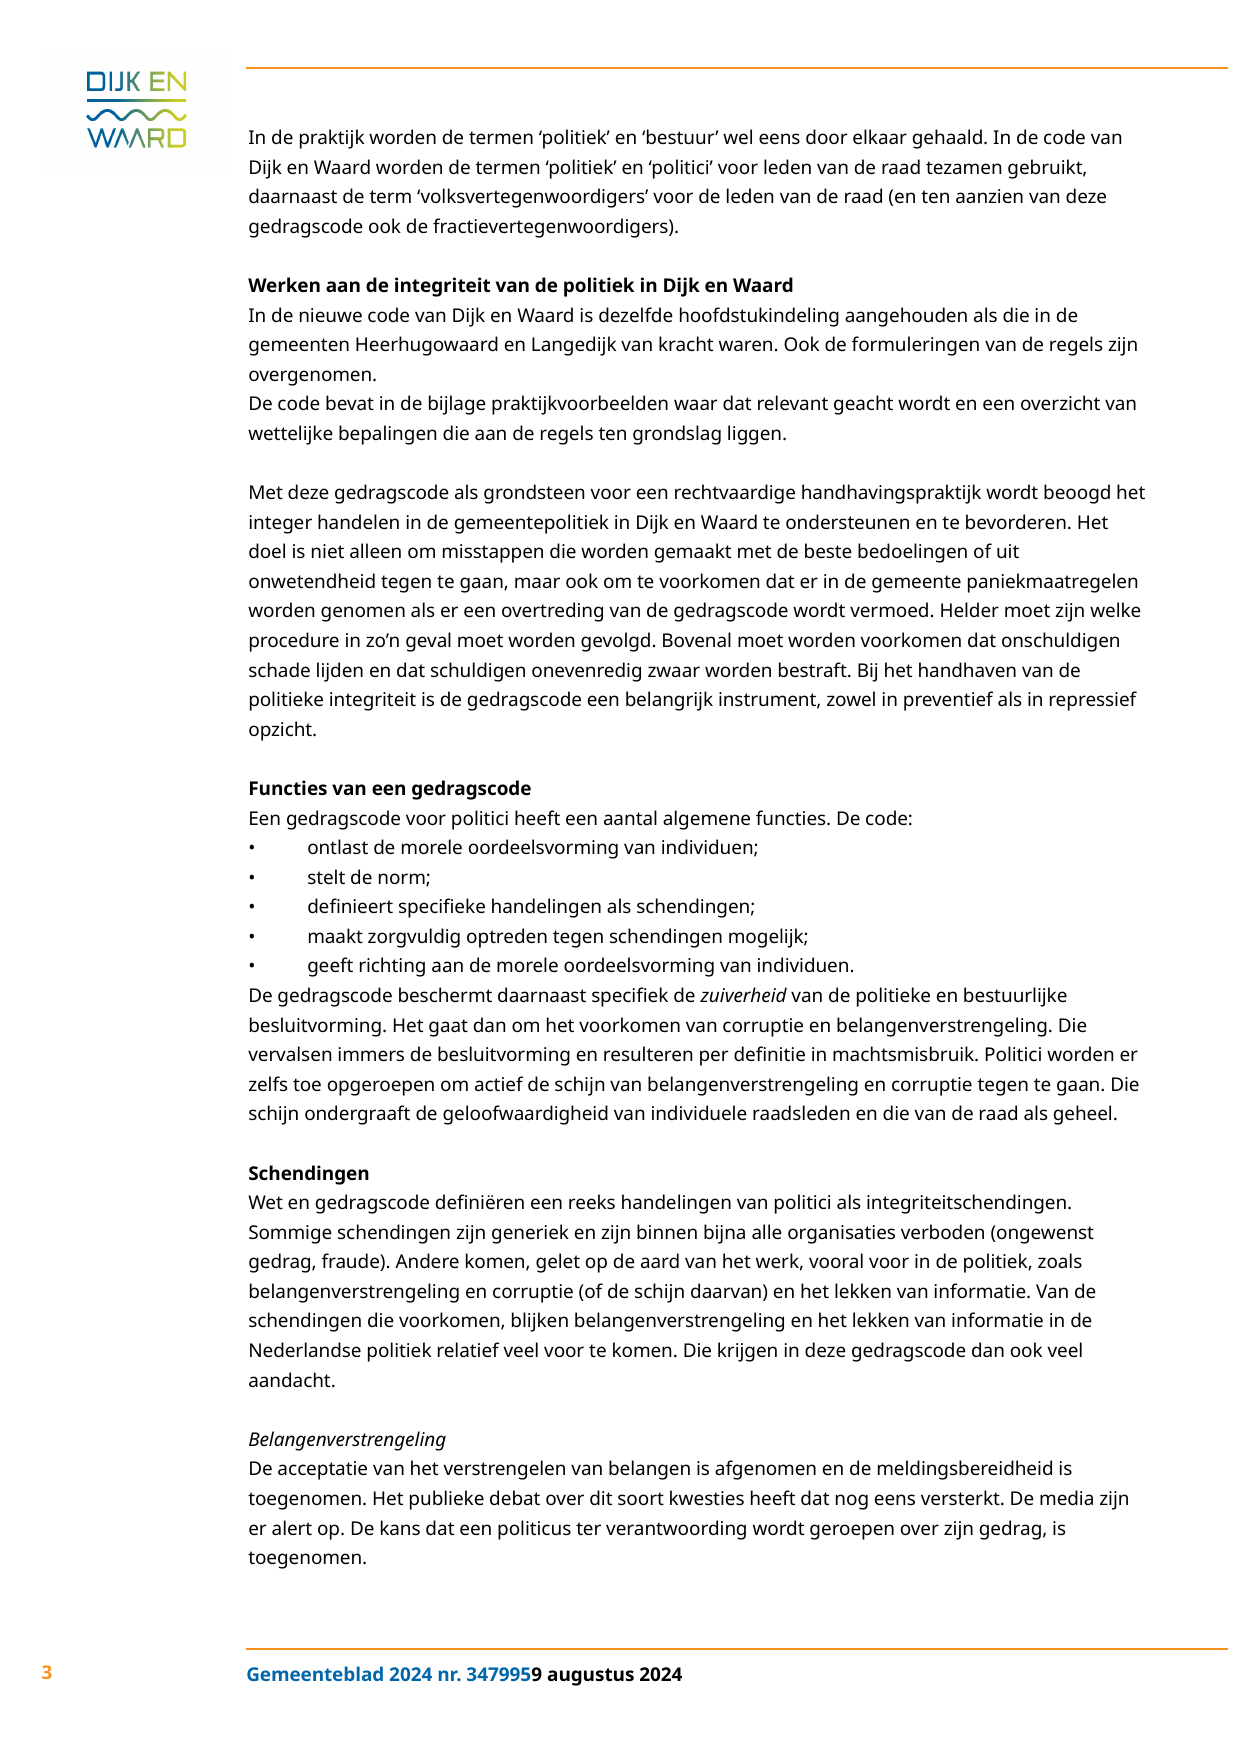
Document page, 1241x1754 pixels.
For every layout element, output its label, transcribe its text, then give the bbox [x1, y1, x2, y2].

text De code bevat in de bijlage praktijkvoorbeelden waar dat relevant geacht wordt en een overzicht van wettelijke bepalingen die aan de regels ten grondslag liggen. [248, 391, 1152, 446]
text In de nieuwe code van Dijk en Waard is dezelfde hoofdstukindeling aangehouden als die in de gemeenten Heerhugowaard en Langedijk van kracht waren. Ook de formuleringen van de regels zijn overgenomen. [248, 302, 1152, 387]
text Schendingen [248, 1160, 1152, 1186]
text In de praktijk worden de termen ‘politiek’ en ‘bestuur’ wel eens door elkaar gehaald. In de code van Dijk en Waard worden de termen ‘politiek’ en ‘politici’ voor leden van de raad tezamen gebruikt, daarnaast de term ‘volksvertegenwoordigers’ voor de leden van de raad (en ten aanzien van deze gedragscode ook de fractievertegenwoordigers). [248, 124, 1152, 239]
list ontlast de morele oordeelsvorming van individuen; [248, 834, 1152, 860]
text Met deze gedragscode als grondsteen voor een rechtvaardige handhavingspraktijk wordt beoogd het integer handelen in de gemeentepolitiek in Dijk en Waard te ondersteunen en te bevorderen. Het doel is niet alleen om misstappen die worden gemaakt met de beste bedoelingen of uit onwetendheid tegen te gaan, maar ook om te voorkomen dat er in de gemeente paniekmaatregelen worden genomen als er een overtreding van de gedragscode wordt vermoed. Helder moet zijn welke procedure in zo’n geval moet worden gevolgd. Bovenal moet worden voorkomen dat onschuldigen schade lijden en dat schuldigen onevenredig zwaar worden bestraft. Bij het handhaven van de politieke integriteit is de gedragscode een belangrijk instrument, zowel in preventief als in repressief opzicht. [248, 479, 1152, 742]
text De acceptatie van het verstrengelen van belangen is afgenomen en de meldingsbereidheid is toegenomen. Het publieke debat over dit soort kwesties heeft dat nog eens versterkt. De media zijn er alert op. De kans dat een politicus ter verantwoording wordt geroepen over zijn gedrag, is toegenomen. [248, 1456, 1152, 1570]
text Belangenverstrengeling [248, 1426, 1152, 1452]
list geeft richting aan de morele oordeelsvorming van individuen. [248, 953, 1152, 978]
text Een gedragscode voor politici heeft een aantal algemene functies. De code: [248, 805, 1152, 831]
text Werken aan de integriteit van de politiek in Dijk en Waard [248, 272, 1152, 298]
picture [41, 47, 231, 172]
list definieert specifieke handelingen als schendingen; [248, 893, 1152, 919]
text Functies van een gedragscode [248, 775, 1152, 801]
list stelt de norm; [248, 864, 1152, 890]
text De gedragscode beschermt daarnaast specifiek de zuiverheid van de politieke en bestuurlijke besluitvorming. Het gaat dan om het voorkomen van corruptie en belangenverstrengeling. Die vervalsen immers de besluitvorming en resulteren per definitie in machtsmisbruik. Politici worden er zelfs toe opgeroepen om actief de schijn van belangenverstrengeling en corruptie tegen te gaan. Die schijn ondergraaft de geloofwaardigheid van individuele raadsleden en die van de raad als geheel. [248, 982, 1152, 1126]
list maakt zorgvuldig optreden tegen schendingen mogelijk; [248, 923, 1152, 949]
text Wet en gedragscode definiëren een reeks handelingen van politici als integriteitschendingen. Sommige schendingen zijn generiek en zijn binnen bijna alle organisaties verboden (ongewenst gedrag, fraude). Andere komen, gelet op de aard van het werk, vooral voor in de politiek, zoals belangenverstrengeling en corruptie (of de schijn daarvan) en het lekken van informatie. Van de schendingen die voorkomen, blijken belangenverstrengeling en het lekken van informatie in de Nederlandse politiek relatief veel voor te komen. Die krijgen in deze gedragscode dan ook veel aandacht. [248, 1189, 1152, 1393]
